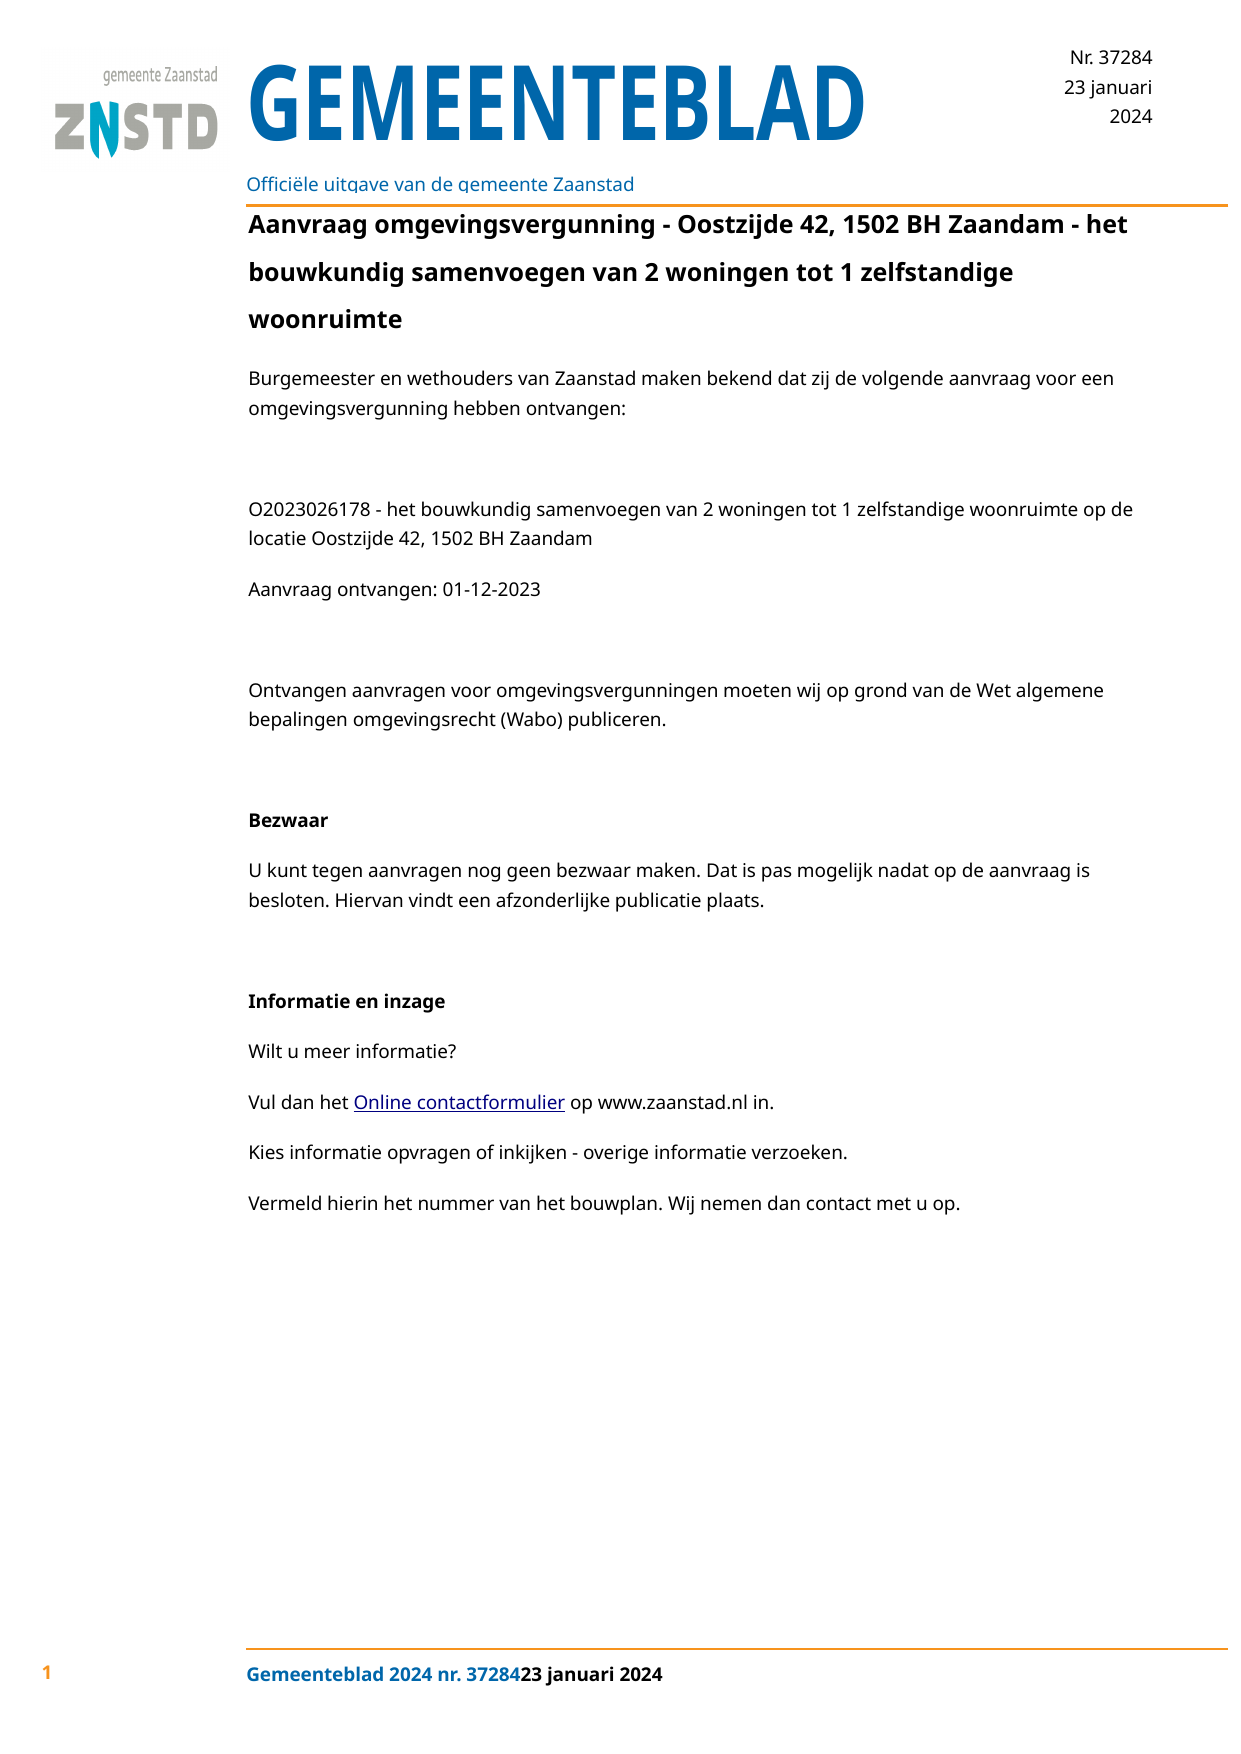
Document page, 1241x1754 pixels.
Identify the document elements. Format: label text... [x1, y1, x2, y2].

text Burgemeester en wethouders van Zaanstad maken bekend dat zij de volgende aanvraag voor een omgevingsvergunning hebben ontvangen: [248, 366, 1152, 421]
text Informatie en inzage [248, 988, 1152, 1014]
text O2023026178 - het bouwkundig samenvoegen van 2 woningen tot 1 zelfstandige woonruimte op de locatie Oostzijde 42, 1502 BH Zaandam [248, 496, 1152, 551]
text Wilt u meer informatie? [248, 1038, 1152, 1064]
text Aanvraag omgevingsvergunning - Oostzijde 42, 1502 BH Zaandam - het bouwkundig samenvoegen van 2 woningen tot 1 zelfstandige woonruimte [248, 207, 1152, 336]
text Ontvangen aanvragen voor omgevingsvergunningen moeten wij op grond van de Wet algemene bepalingen omgevingsrecht (Wabo) publiceren. [248, 677, 1152, 732]
text Vermeld hierin het nummer van het bouwplan. Wij nemen dan contact met u op. [248, 1190, 1152, 1215]
text Aanvraag ontvangen: 01-12-2023 [248, 576, 1152, 602]
text Vul dan het Online contactformulier op www.zaanstad.nl in. [248, 1089, 1152, 1114]
picture [41, 47, 231, 172]
text Kies informatie opvragen of inkijken - overige informatie verzoeken. [248, 1139, 1152, 1165]
text Bezwaar [248, 807, 1152, 833]
text U kunt tegen aanvragen nog geen bezwaar maken. Dat is pas mogelijk nadat op de aanvraag is besloten. Hiervan vindt een afzonderlijke publicatie plaats. [248, 858, 1152, 913]
